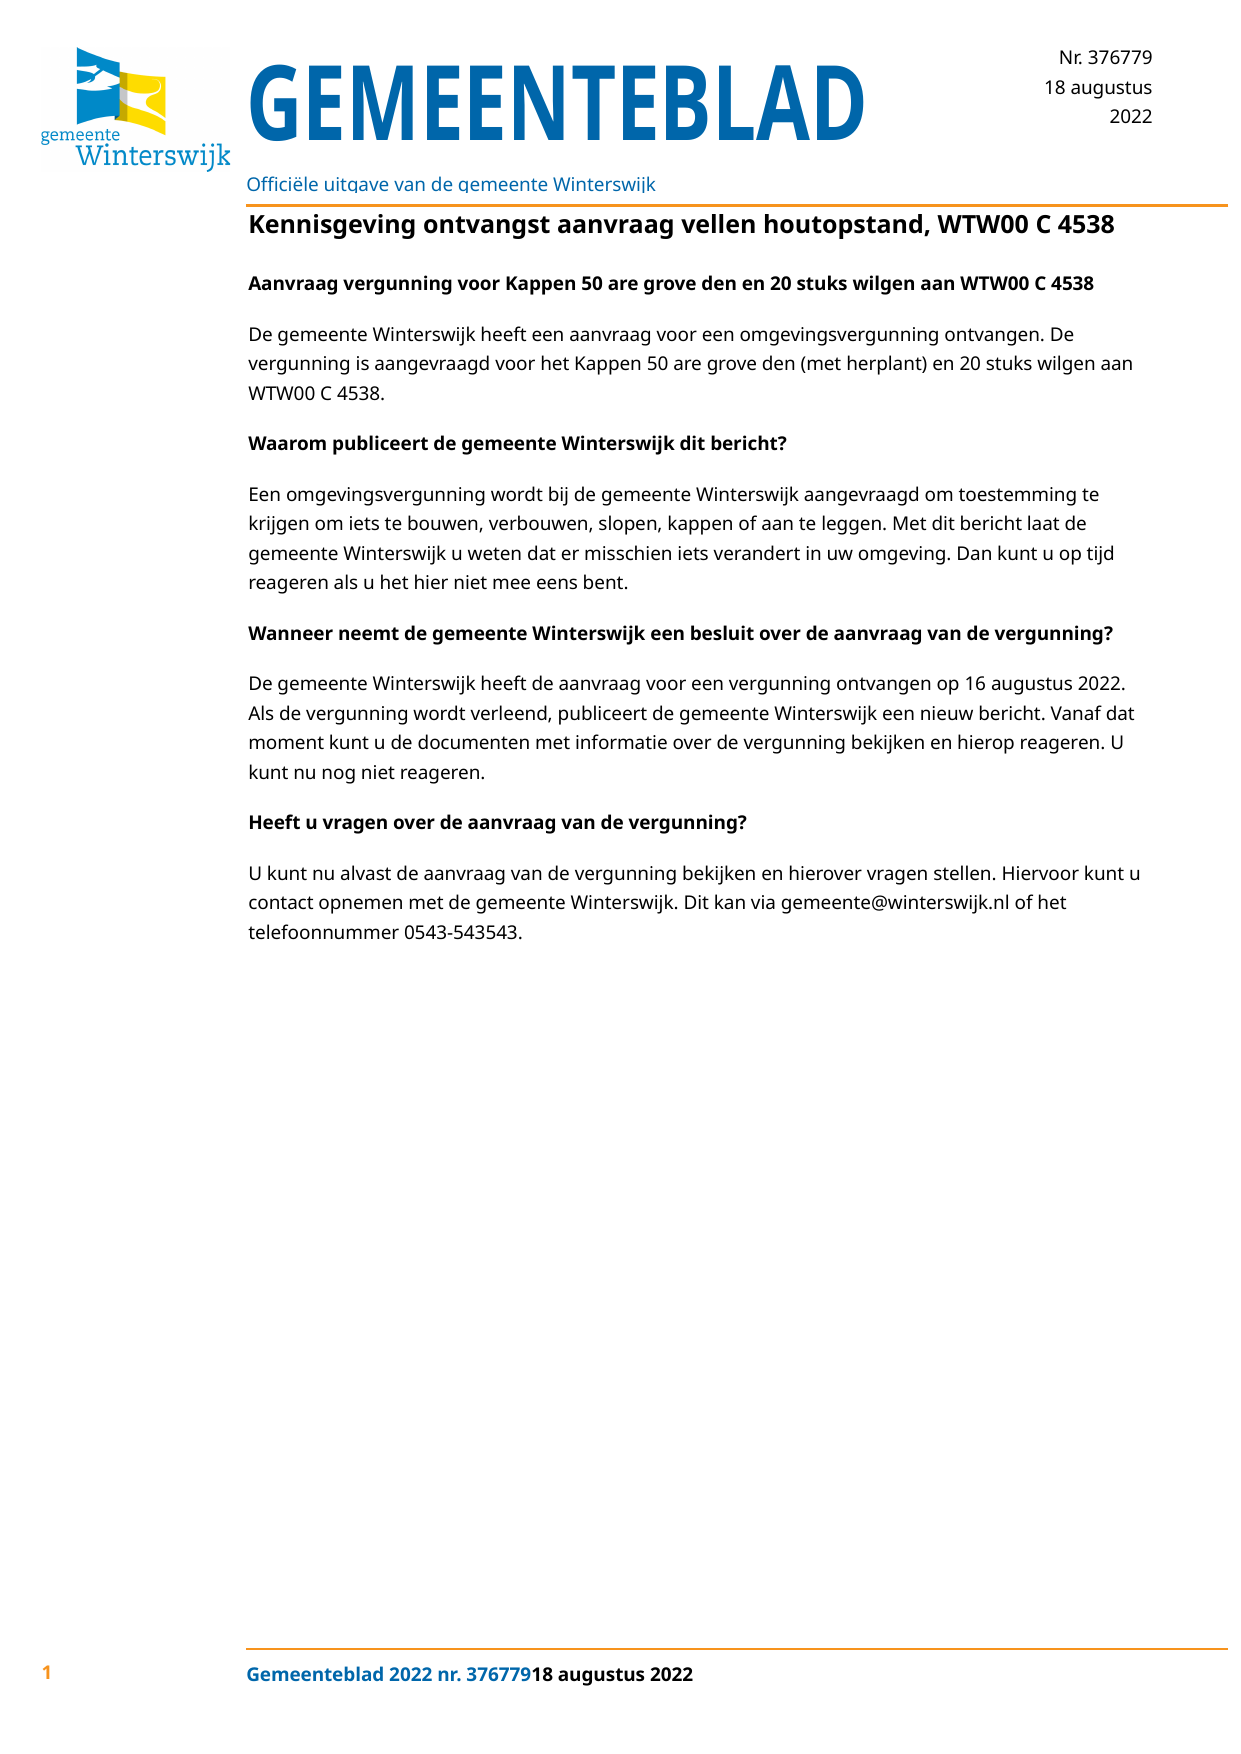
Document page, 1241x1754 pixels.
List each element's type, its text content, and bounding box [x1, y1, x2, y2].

text Waarom publiceert de gemeente Winterswijk dit bericht? [248, 430, 1152, 456]
text De gemeente Winterswijk heeft een aanvraag voor een omgevingsvergunning ontvangen. De vergunning is aangevraagd voor het Kappen 50 are grove den (met herplant) en 20 stuks wilgen aan WTW00 C 4538. [248, 321, 1152, 406]
text Kennisgeving ontvangst aanvraag vellen houtopstand, WTW00 C 4538 [248, 207, 1152, 241]
text Heeft u vragen over de aanvraag van de vergunning? [248, 809, 1152, 835]
text Wanneer neemt de gemeente Winterswijk een besluit over de aanvraag van de vergunning? [248, 620, 1152, 646]
text Een omgevingsvergunning wordt bij de gemeente Winterswijk aangevraagd om toestemming te krijgen om iets te bouwen, verbouwen, slopen, kappen of aan te leggen. Met dit bericht laat de gemeente Winterswijk u weten dat er misschien iets verandert in uw omgeving. Dan kunt u op tijd reageren als u het hier niet mee eens bent. [248, 481, 1152, 595]
picture [41, 47, 231, 172]
text De gemeente Winterswijk heeft de aanvraag voor een vergunning ontvangen op 16 augustus 2022. Als de vergunning wordt verleend, publiceert de gemeente Winterswijk een nieuw bericht. Vanaf dat moment kunt u de documenten met informatie over de vergunning bekijken en hierop reageren. U kunt nu nog niet reageren. [248, 670, 1152, 785]
picture [225, 153, 231, 162]
text Aanvraag vergunning voor Kappen 50 are grove den en 20 stuks wilgen aan WTW00 C 4538 [248, 270, 1152, 296]
text U kunt nu alvast de aanvraag van de vergunning bekijken en hierover vragen stellen. Hiervoor kunt u contact opnemen met de gemeente Winterswijk. Dit kan via gemeente@winterswijk.nl of het telefoonnummer 0543-543543. [248, 860, 1152, 945]
